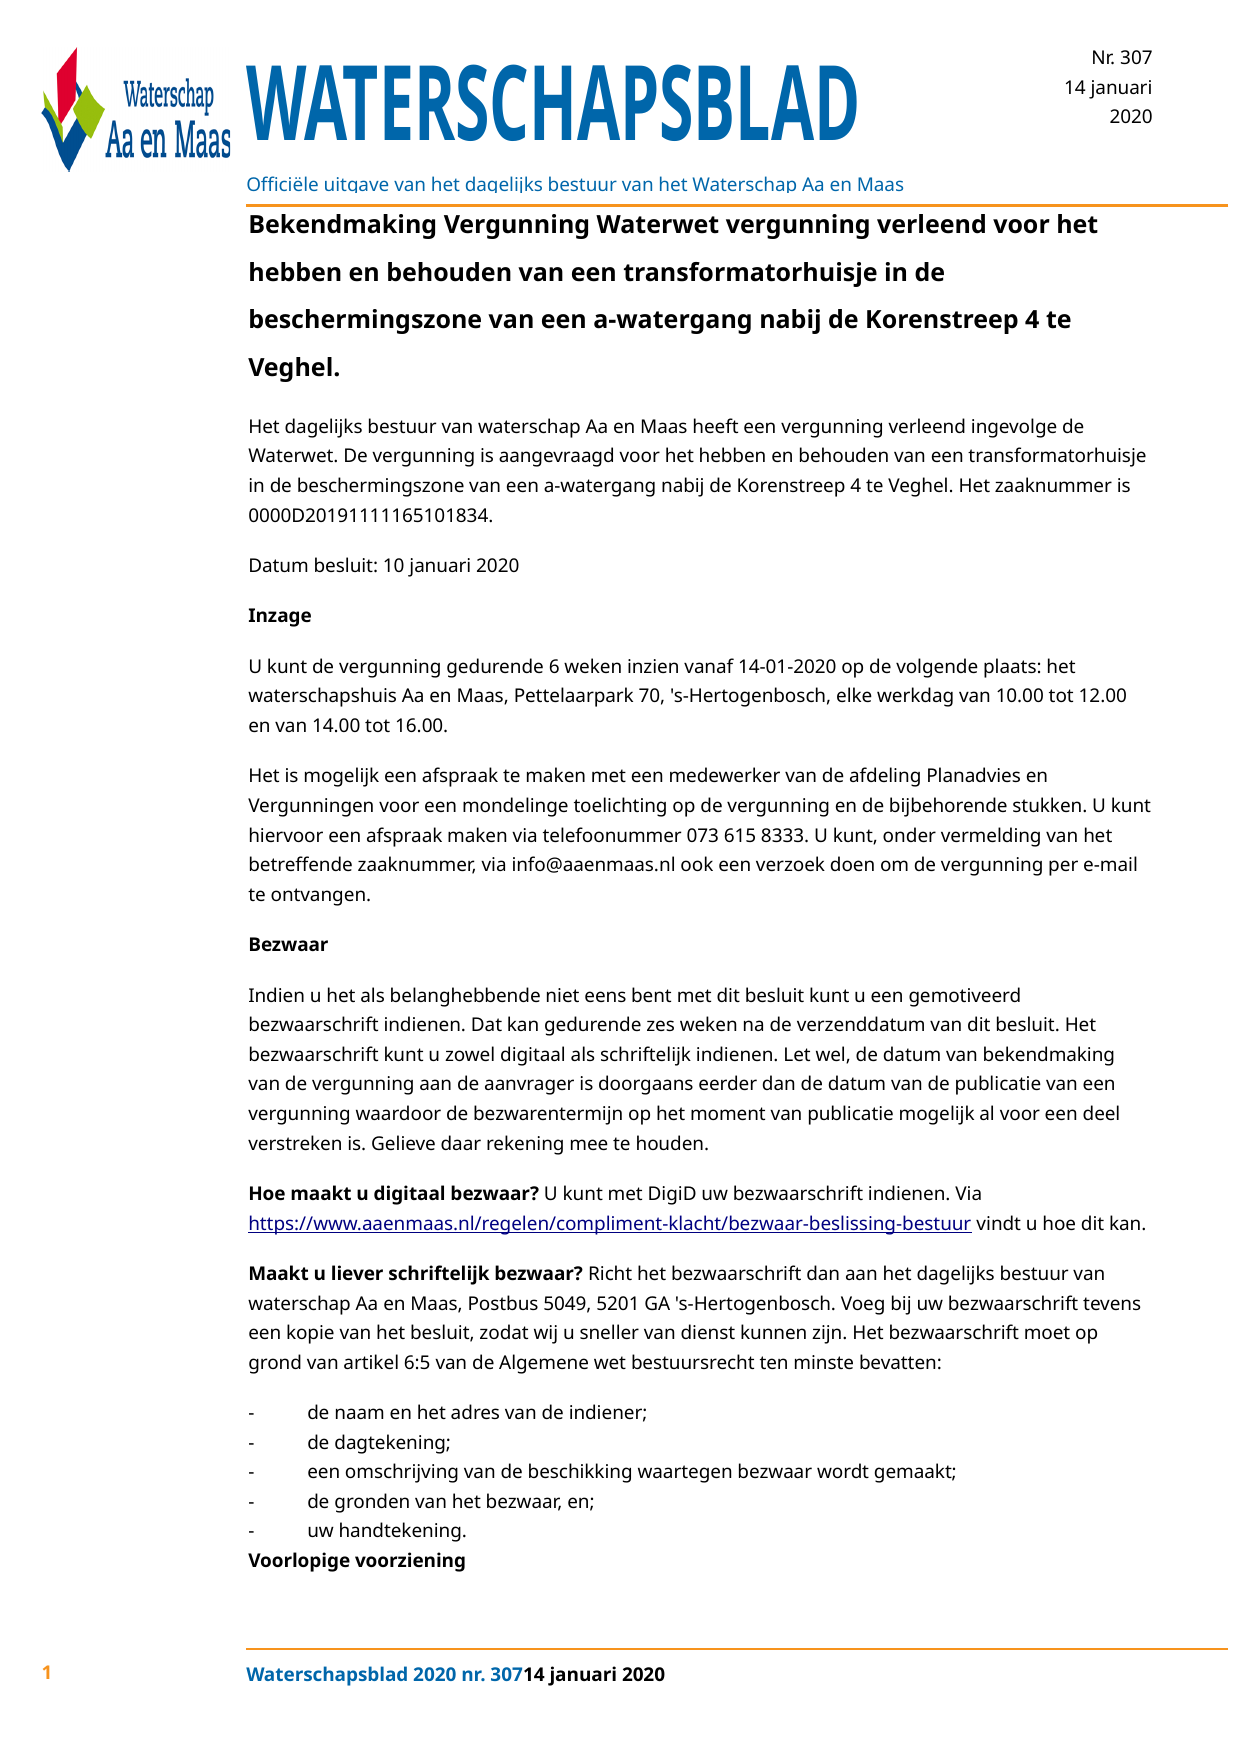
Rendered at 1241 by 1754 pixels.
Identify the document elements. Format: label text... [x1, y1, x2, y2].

text Bekendmaking Vergunning Waterwet vergunning verleend voor het hebben en behouden van een transformatorhuisje in de beschermingszone van een a-watergang nabij de Korenstreep 4 te Veghel. [248, 207, 1152, 384]
list uw handtekening. [248, 1518, 1152, 1543]
list een omschrijving van de beschikking waartegen bezwaar wordt gemaakt; [248, 1458, 1152, 1484]
text Inzage [248, 603, 1152, 628]
text Maakt u liever schriftelijk bezwaar? Richt het bezwaarschrift dan aan het dagelijks bestuur van waterschap Aa en Maas, Postbus 5049, 5201 GA 's-Hertogenbosch. Voeg bij uw bezwaarschrift tevens een kopie van het besluit, zodat wij u sneller van dienst kunnen zijn. Het bezwaarschrift moet op grond van artikel 6:5 van de Algemene wet bestuursrecht ten minste bevatten: [248, 1260, 1152, 1375]
list de gronden van het bezwaar, en; [248, 1488, 1152, 1514]
text Het is mogelijk een afspraak te maken met een medewerker van de afdeling Planadvies en Vergunningen voor een mondelinge toelichting op de vergunning en de bijbehorende stukken. U kunt hiervoor een afspraak maken via telefoonummer 073 615 8333. U kunt, onder vermelding van het betreffende zaaknummer, via info@aaenmaas.nl ook een verzoek doen om de vergunning per e-mail te ontvangen. [248, 763, 1152, 907]
picture [41, 47, 231, 172]
text Bezwaar [248, 931, 1152, 957]
text Datum besluit: 10 januari 2020 [248, 552, 1152, 578]
text Het dagelijks bestuur van waterschap Aa en Maas heeft een vergunning verleend ingevolge de Waterwet. De vergunning is aangevraagd voor het hebben en behouden van een transformatorhuisje in de beschermingszone van een a-watergang nabij de Korenstreep 4 te Veghel. Het zaaknummer is 0000D20191111165101834. [248, 413, 1152, 528]
text Hoe maakt u digitaal bezwaar? U kunt met DigiD uw bezwaarschrift indienen. Via https://www.aaenmaas.nl/regelen/compliment-klacht/bezwaar-beslissing-bestuur vindt u hoe dit kan. [248, 1180, 1152, 1236]
text Indien u het als belanghebbende niet eens bent met dit besluit kunt u een gemotiveerd bezwaarschrift indienen. Dat kan gedurende zes weken na de verzenddatum van dit besluit. Het bezwaarschrift kunt u zowel digitaal als schriftelijk indienen. Let wel, de datum van bekendmaking van de vergunning aan de aanvrager is doorgaans eerder dan de datum van de publicatie van een vergunning waardoor de bezwarentermijn op het moment van publicatie mogelijk al voor een deel verstreken is. Gelieve daar rekening mee te houden. [248, 982, 1152, 1156]
text Voorlopige voorziening [248, 1547, 1152, 1573]
list de naam en het adres van de indiener; [248, 1399, 1152, 1425]
list de dagtekening; [248, 1429, 1152, 1455]
text U kunt de vergunning gedurende 6 weken inzien vanaf 14-01-2020 op de volgende plaats: het waterschapshuis Aa en Maas, Pettelaarpark 70, 's-Hertogenbosch, elke werkdag van 10.00 tot 12.00 en van 14.00 tot 16.00. [248, 653, 1152, 738]
